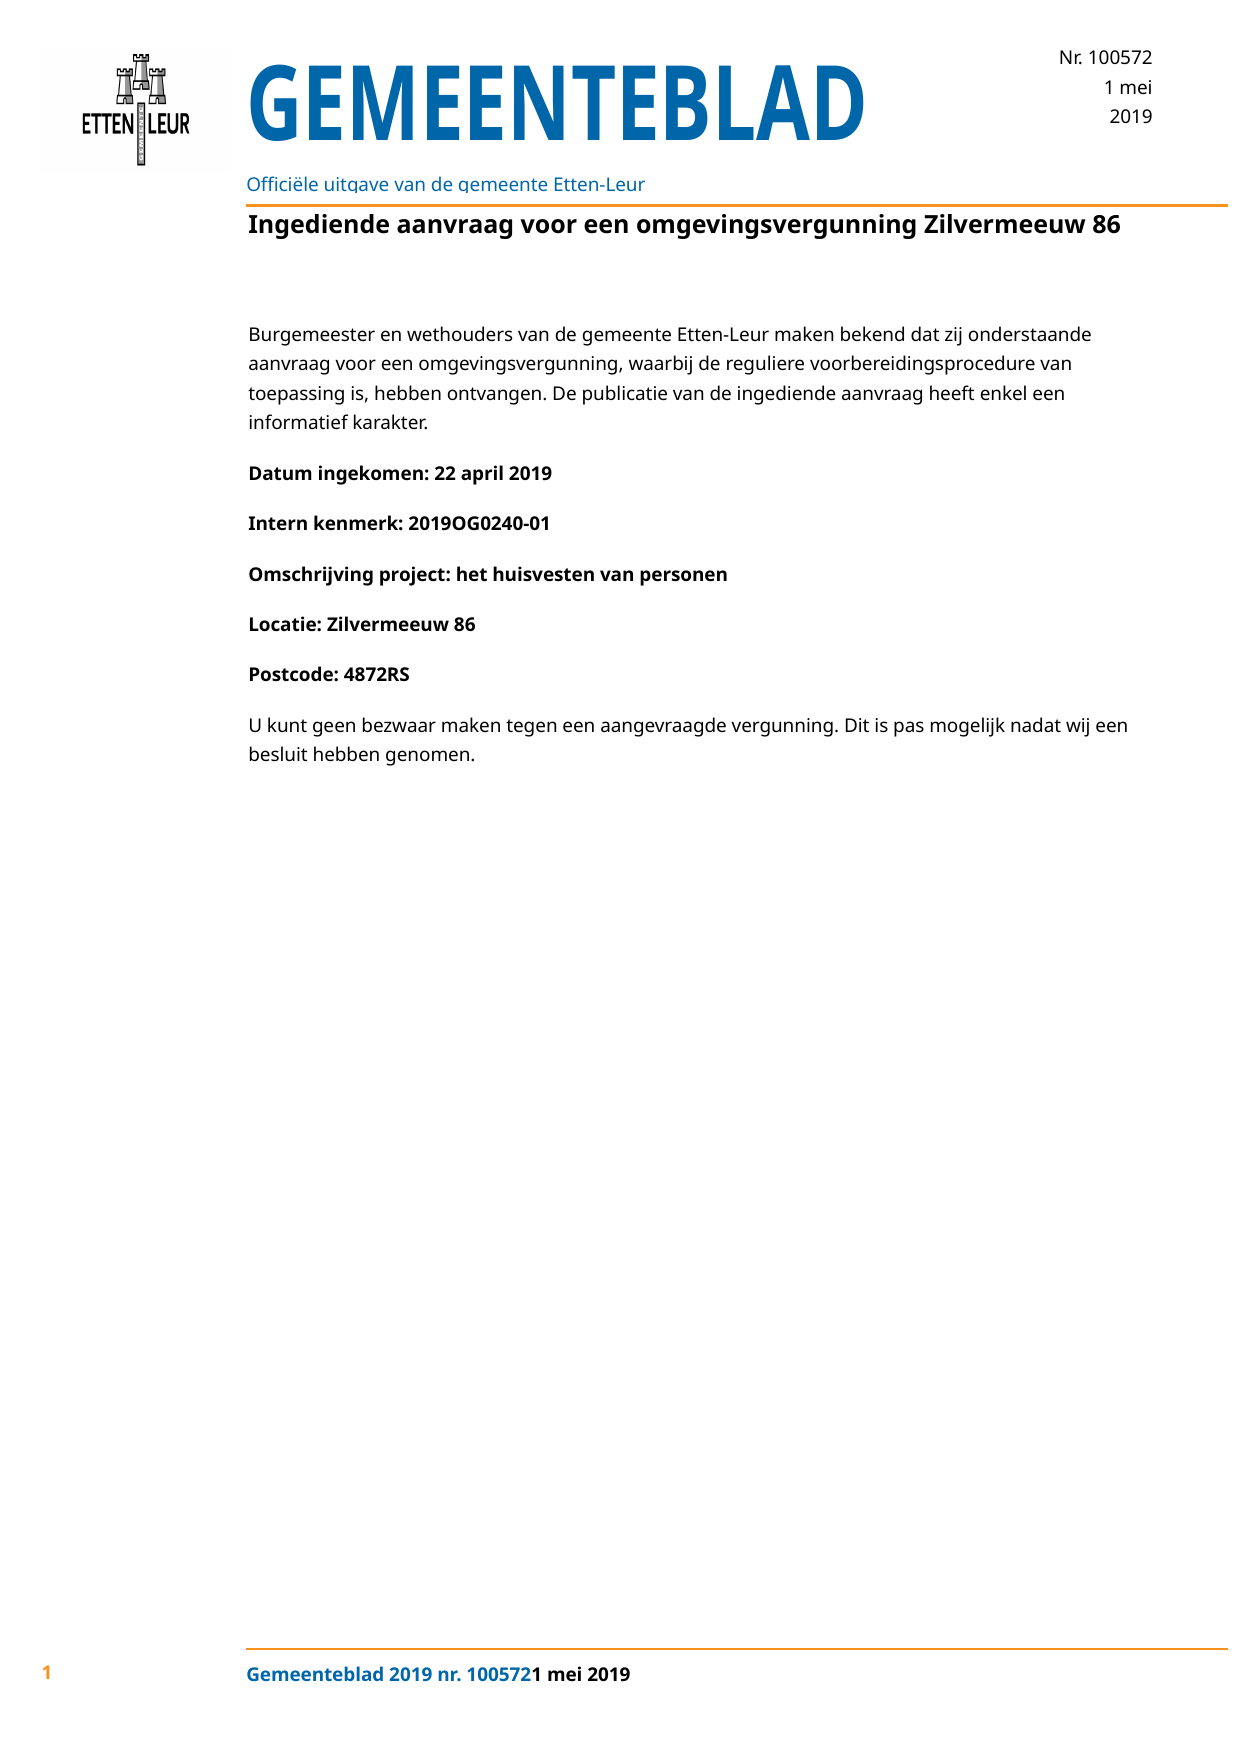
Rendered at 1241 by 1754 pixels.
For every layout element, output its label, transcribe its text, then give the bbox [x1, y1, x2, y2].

text Intern kenmerk: 2019OG0240-01 [248, 510, 1152, 536]
text Ingediende aanvraag voor een omgevingsvergunning Zilvermeeuw 86 [248, 207, 1152, 241]
picture [41, 47, 231, 172]
text Locatie: Zilvermeeuw 86 [248, 611, 1152, 637]
text Burgemeester en wethouders van de gemeente Etten-Leur maken bekend dat zij onderstaande aanvraag voor een omgevingsvergunning, waarbij de reguliere voorbereidingsprocedure van toepassing is, hebben ontvangen. De publicatie van de ingediende aanvraag heeft enkel een informatief karakter. [248, 321, 1152, 435]
text U kunt geen bezwaar maken tegen een aangevraagde vergunning. Dit is pas mogelijk nadat wij een besluit hebben genomen. [248, 712, 1152, 767]
text Datum ingekomen: 22 april 2019 [248, 460, 1152, 486]
text Omschrijving project: het huisvesten van personen [248, 561, 1152, 586]
text Postcode: 4872RS [248, 662, 1152, 687]
